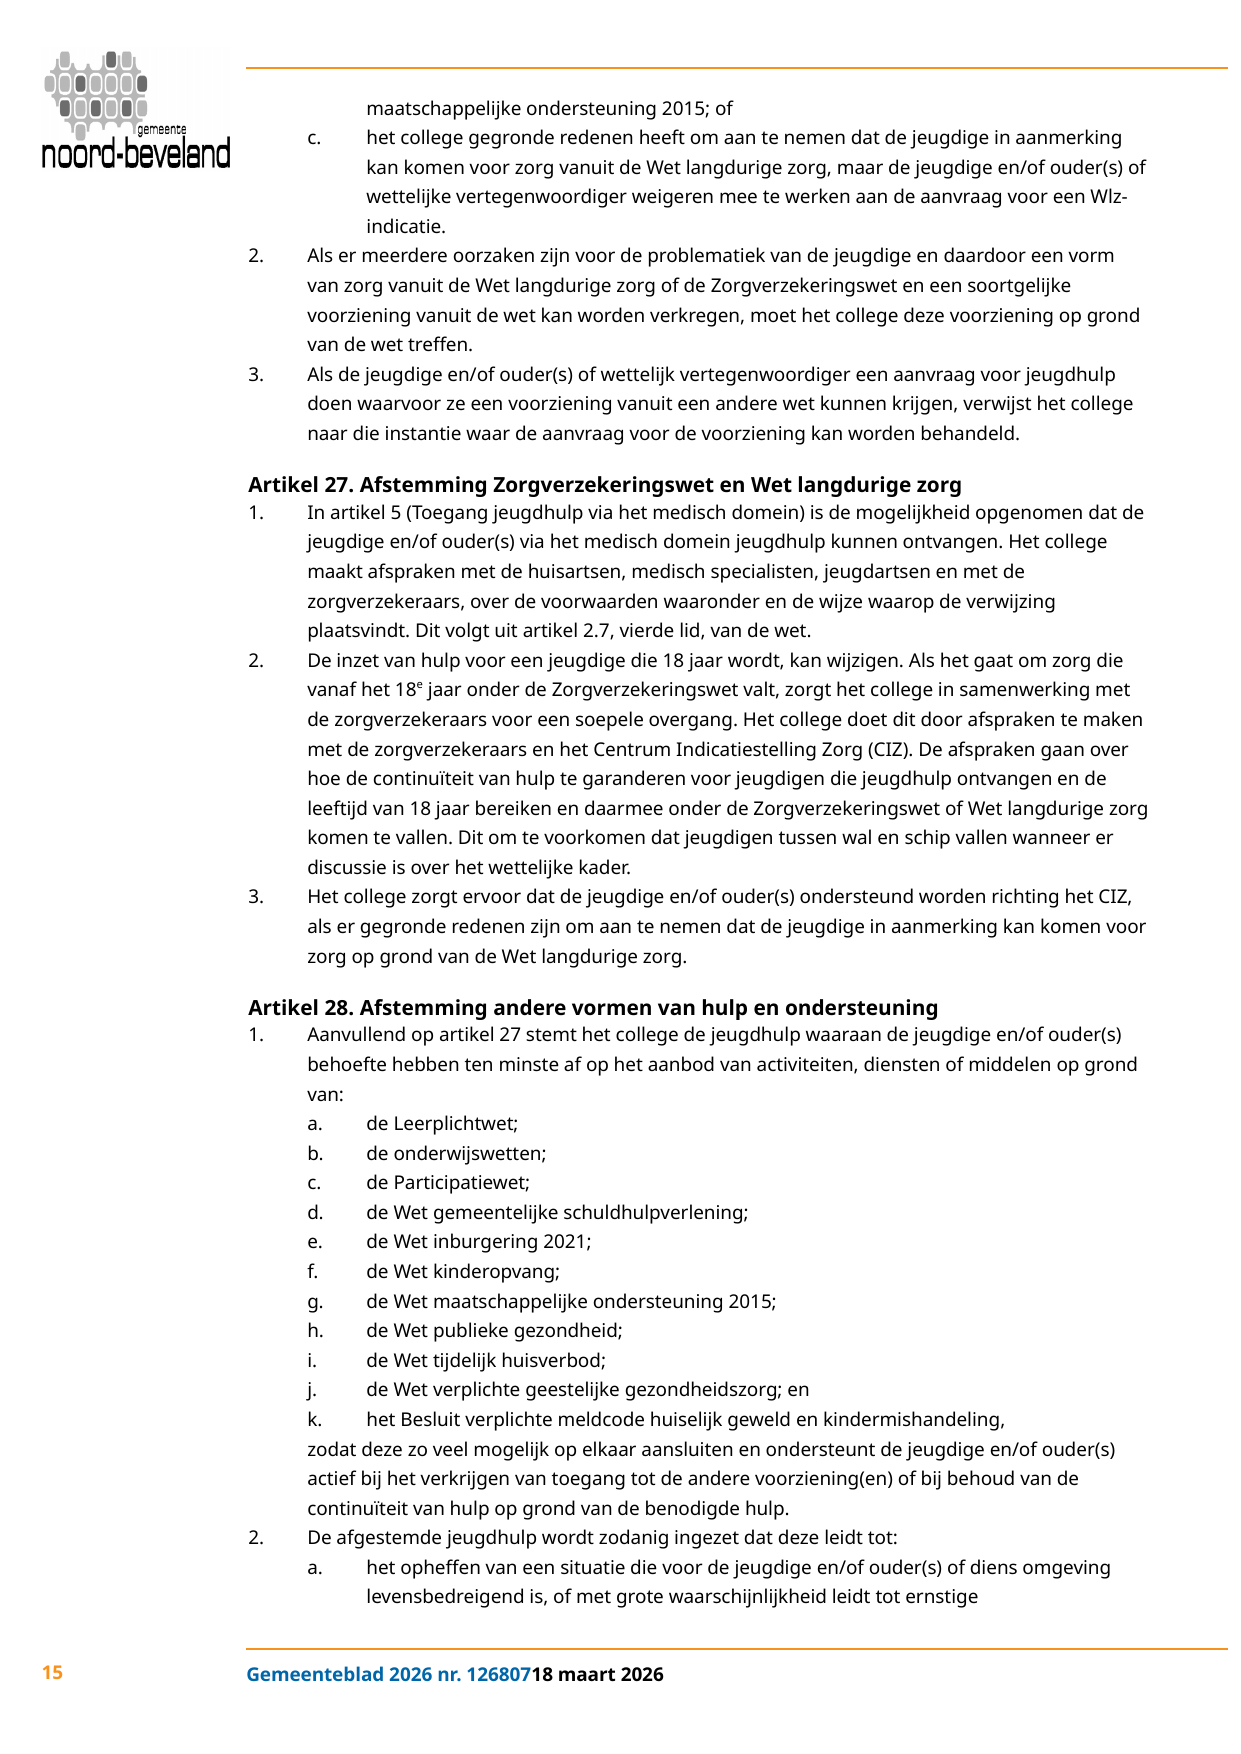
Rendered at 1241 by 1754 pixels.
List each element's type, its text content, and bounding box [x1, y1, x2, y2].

list de Wet verplichte geestelijke gezondheidszorg; en [307, 1377, 1152, 1402]
text Artikel 28. Afstemming andere vormen van hulp en ondersteuning [248, 993, 1152, 1022]
list De afgestemde jeugdhulp wordt zodanig ingezet dat deze leidt tot: [248, 1524, 1152, 1550]
list het Besluit verplichte meldcode huiselijk geweld en kindermishandeling, [307, 1406, 1152, 1432]
list de Wet maatschappelijke ondersteuning 2015; [307, 1288, 1152, 1314]
list het college gegronde redenen heeft om aan te nemen dat de jeugdige in aanmerking kan komen voor zorg vanuit de Wet langdurige zorg, maar de jeugdige en/of ouder(s) of wettelijke vertegenwoordiger weigeren mee te werken aan de aanvraag voor een Wlz-indicatie. [307, 124, 1152, 239]
list de Wet tijdelijk huisverbod; [307, 1347, 1152, 1373]
list maatschappelijke ondersteuning 2015; of [307, 95, 1152, 121]
list de Wet kinderopvang; [307, 1258, 1152, 1284]
list Als er meerdere oorzaken zijn voor de problematiek van de jeugdige en daardoor een vorm van zorg vanuit de Wet langdurige zorg of de Zorgverzekeringswet en een soortgelijke voorziening vanuit de wet kan worden verkregen, moet het college deze voorziening op grond van de wet treffen. [248, 243, 1152, 357]
list Aanvullend op artikel 27 stemt het college de jeugdhulp waaraan de jeugdige en/of ouder(s) behoefte hebben ten minste af op het aanbod van activiteiten, diensten of middelen op grond van: [248, 1022, 1152, 1107]
list de onderwijswetten; [307, 1140, 1152, 1166]
list Het college zorgt ervoor dat de jeugdige en/of ouder(s) ondersteund worden richting het CIZ, als er gegronde redenen zijn om aan te nemen dat de jeugdige in aanmerking kan komen voor zorg op grond van de Wet langdurige zorg. [248, 884, 1152, 968]
list de Leerplichtwet; [307, 1110, 1152, 1136]
list Als de jeugdige en/of ouder(s) of wettelijk vertegenwoordiger een aanvraag voor jeugdhulp doen waarvoor ze een voorziening vanuit een andere wet kunnen krijgen, verwijst het college naar die instantie waar de aanvraag voor de voorziening kan worden behandeld. [248, 361, 1152, 446]
list zodat deze zo veel mogelijk op elkaar aansluiten en ondersteunt de jeugdige en/of ouder(s) actief bij het verkrijgen van toegang tot de andere voorziening(en) of bij behoud van de continuïteit van hulp op grond van de benodigde hulp. [248, 1436, 1152, 1521]
text Artikel 27. Afstemming Zorgverzekeringswet en Wet langdurige zorg [248, 471, 1152, 499]
list het opheffen van een situatie die voor de jeugdige en/of ouder(s) of diens omgeving levensbedreigend is, of met grote waarschijnlijkheid leidt tot ernstige [307, 1554, 1152, 1609]
list In artikel 5 (Toegang jeugdhulp via het medisch domein) is de mogelijkheid opgenomen dat de jeugdige en/of ouder(s) via het medisch domein jeugdhulp kunnen ontvangen. Het college maakt afspraken met de huisartsen, medisch specialisten, jeugdartsen en met de zorgverzekeraars, over de voorwaarden waaronder en de wijze waarop de verwijzing plaatsvindt. Dit volgt uit artikel 2.7, vierde lid, van de wet. [248, 499, 1152, 643]
picture [41, 47, 231, 172]
list De inzet van hulp voor een jeugdige die 18 jaar wordt, kan wijzigen. Als het gaat om zorg die vanaf het 18e jaar onder de Zorgverzekeringswet valt, zorgt het college in samenwerking met de zorgverzekeraars voor een soepele overgang. Het college doet dit door afspraken te maken met de zorgverzekeraars en het Centrum Indicatiestelling Zorg (CIZ). De afspraken gaan over hoe de continuïteit van hulp te garanderen voor jeugdigen die jeugdhulp ontvangen en de leeftijd van 18 jaar bereiken en daarmee onder de Zorgverzekeringswet of Wet langdurige zorg komen te vallen. Dit om te voorkomen dat jeugdigen tussen wal en schip vallen wanneer er discussie is over het wettelijke kader. [248, 647, 1152, 880]
list de Wet gemeentelijke schuldhulpverlening; [307, 1199, 1152, 1225]
list de Wet inburgering 2021; [307, 1229, 1152, 1254]
list de Wet publieke gezondheid; [307, 1317, 1152, 1343]
list de Participatiewet; [307, 1169, 1152, 1195]
